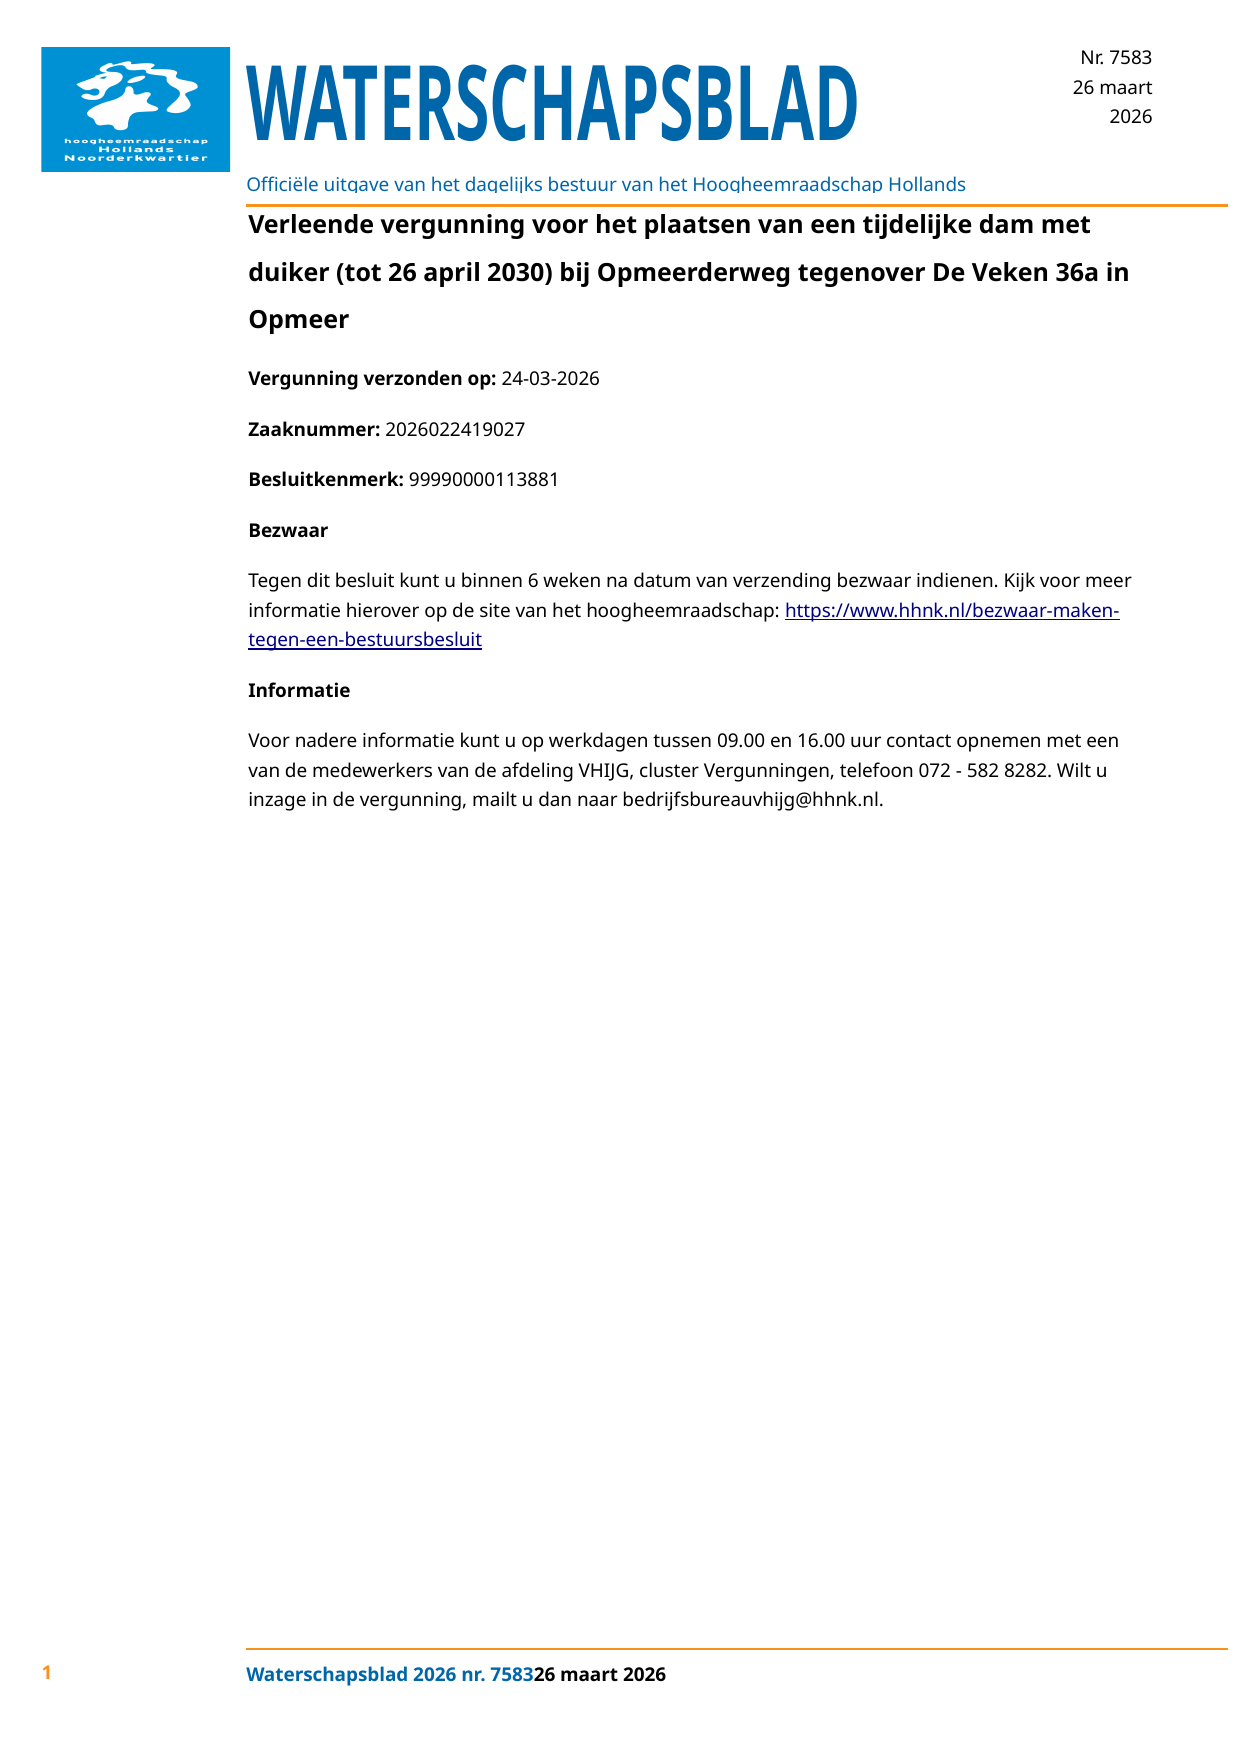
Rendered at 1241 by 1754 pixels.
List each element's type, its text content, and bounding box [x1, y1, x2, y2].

picture [118, 62, 197, 112]
text Voor nadere informatie kunt u op werkdagen tussen 09.00 en 16.00 uur contact opnemen met een van de medewerkers van de afdeling VHIJG, cluster Vergunningen, telefoon 072 - 582 8282. Wilt u inzage in de vergunning, mailt u dan naar bedrijfsbureauvhijg@hhnk.nl. [248, 727, 1152, 812]
text Vergunning verzonden op: 24-03-2026 [248, 366, 1152, 391]
text Bezwaar [248, 517, 1152, 542]
picture [129, 76, 144, 82]
text Besluitkenmerk: 99990000113881 [248, 466, 1152, 492]
picture [88, 87, 157, 130]
text Zaaknummer: 2026022419027 [248, 416, 1152, 442]
picture [78, 64, 122, 99]
text Verleende vergunning voor het plaatsen van een tijdelijke dam met duiker (tot 26 april 2030) bij Opmeerderweg tegenover De Veken 36a in Opmeer [248, 207, 1152, 336]
text Informatie [248, 677, 1152, 702]
text Tegen dit besluit kunt u binnen 6 weken na datum van verzending bezwaar indienen. Kijk voor meer informatie hierover op de site van het hoogheemraadschap: https://www.hhnk.nl/bezwaar-maken-tegen-een-bestuursbesluit [248, 567, 1152, 652]
